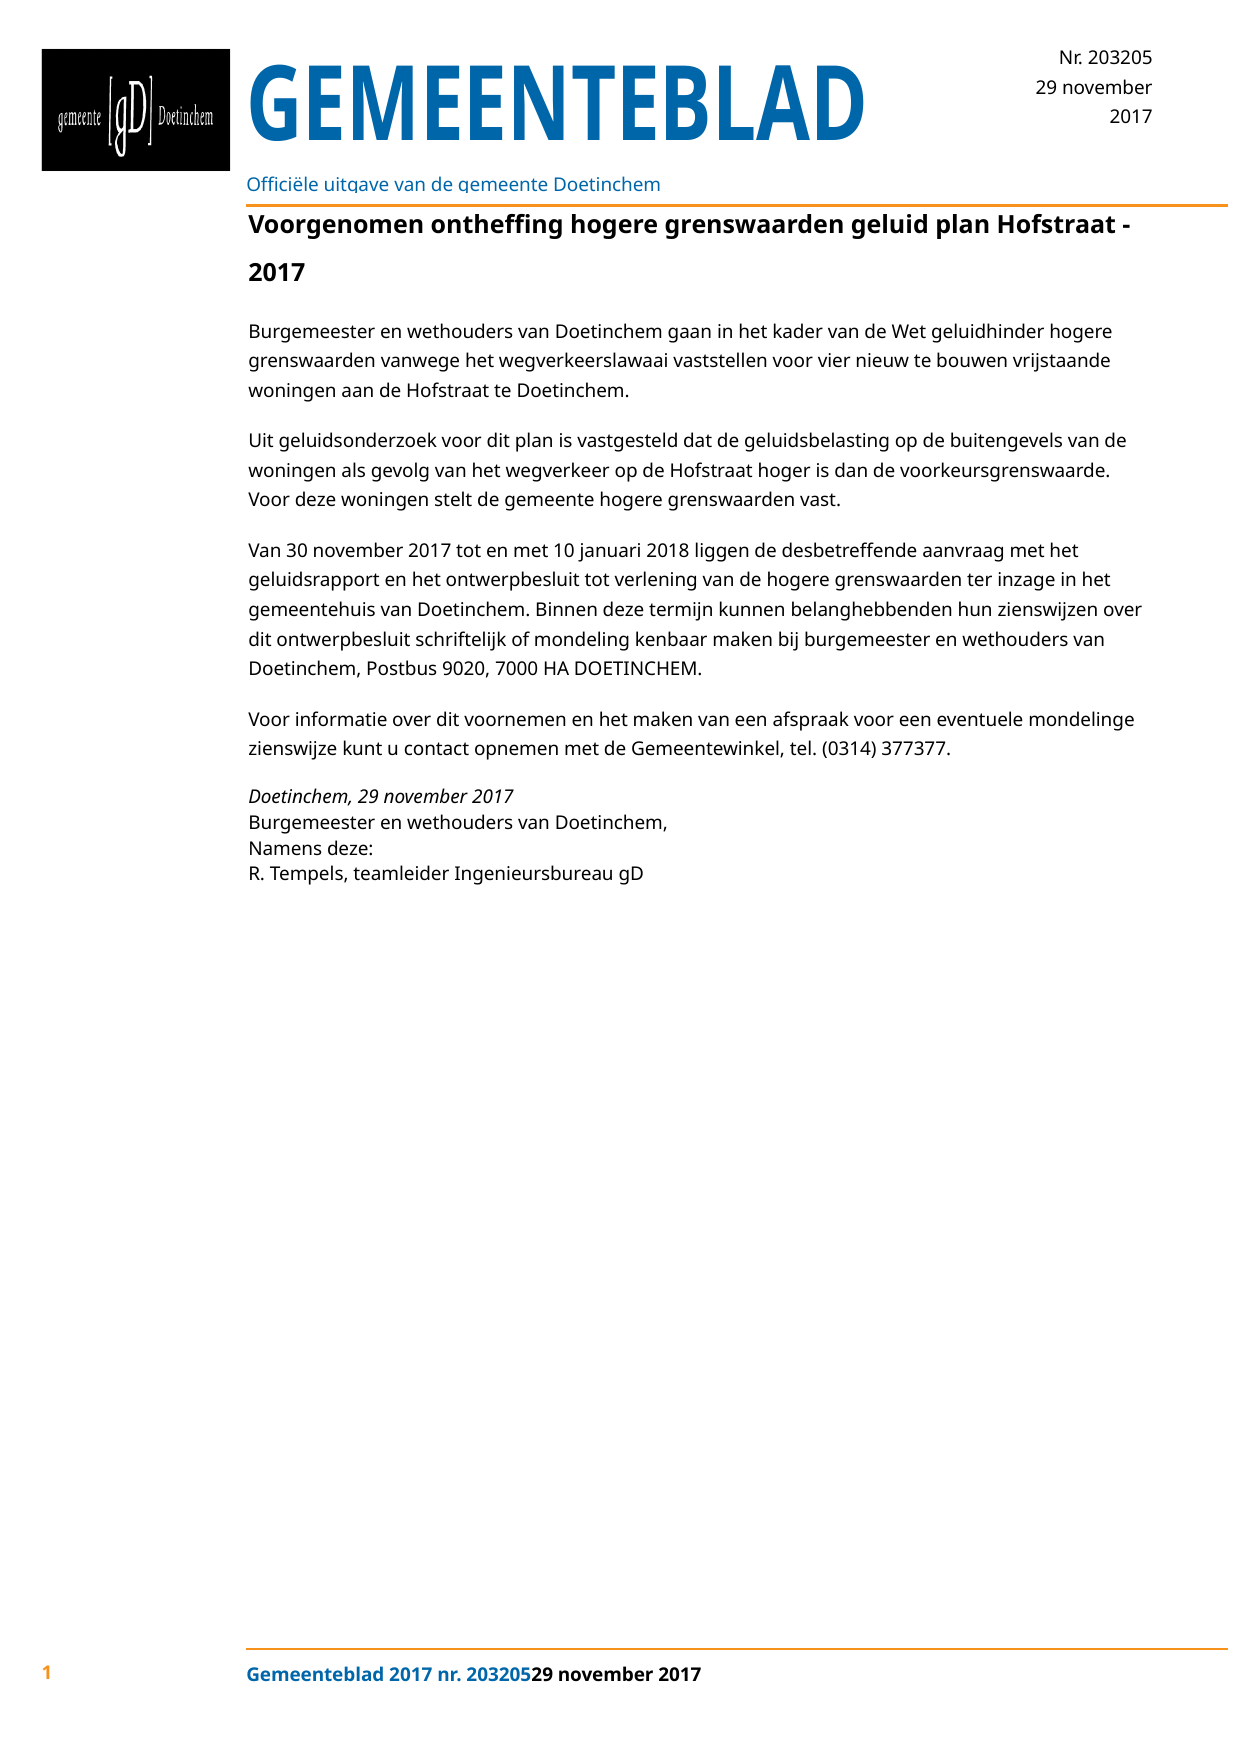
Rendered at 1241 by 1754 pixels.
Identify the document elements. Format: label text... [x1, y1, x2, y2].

text Namens deze: [248, 835, 1152, 860]
picture [41, 47, 231, 172]
text Burgemeester en wethouders van Doetinchem gaan in het kader van de Wet geluidhinder hogere grenswaarden vanwege het wegverkeerslawaai vaststellen voor vier nieuw te bouwen vrijstaande woningen aan de Hofstraat te Doetinchem. [248, 318, 1152, 403]
text Van 30 november 2017 tot en met 10 januari 2018 liggen de desbetreffende aanvraag met het geluidsrapport en het ontwerpbesluit tot verlening van de hogere grenswaarden ter inzage in het gemeentehuis van Doetinchem. Binnen deze termijn kunnen belanghebbenden hun zienswijzen over dit ontwerpbesluit schriftelijk of mondeling kenbaar maken bij burgemeester en wethouders van Doetinchem, Postbus 9020, 7000 HA DOETINCHEM. [248, 537, 1152, 681]
text R. Tempels, teamleider Ingenieursbureau gD [248, 860, 1152, 886]
text Voorgenomen ontheffing hogere grenswaarden geluid plan Hofstraat - 2017 [248, 207, 1152, 288]
text Voor informatie over dit voornemen en het maken van een afspraak voor een eventuele mondelinge zienswijze kunt u contact opnemen met de Gemeentewinkel, tel. (0314) 377377. [248, 706, 1152, 761]
text Doetinchem, 29 november 2017 [248, 783, 1152, 809]
text Burgemeester en wethouders van Doetinchem, [248, 809, 1152, 835]
text Uit geluidsonderzoek voor dit plan is vastgesteld dat de geluidsbelasting op de buitengevels van de woningen als gevolg van het wegverkeer op de Hofstraat hoger is dan de voorkeursgrenswaarde. Voor deze woningen stelt de gemeente hogere grenswaarden vast. [248, 427, 1152, 512]
